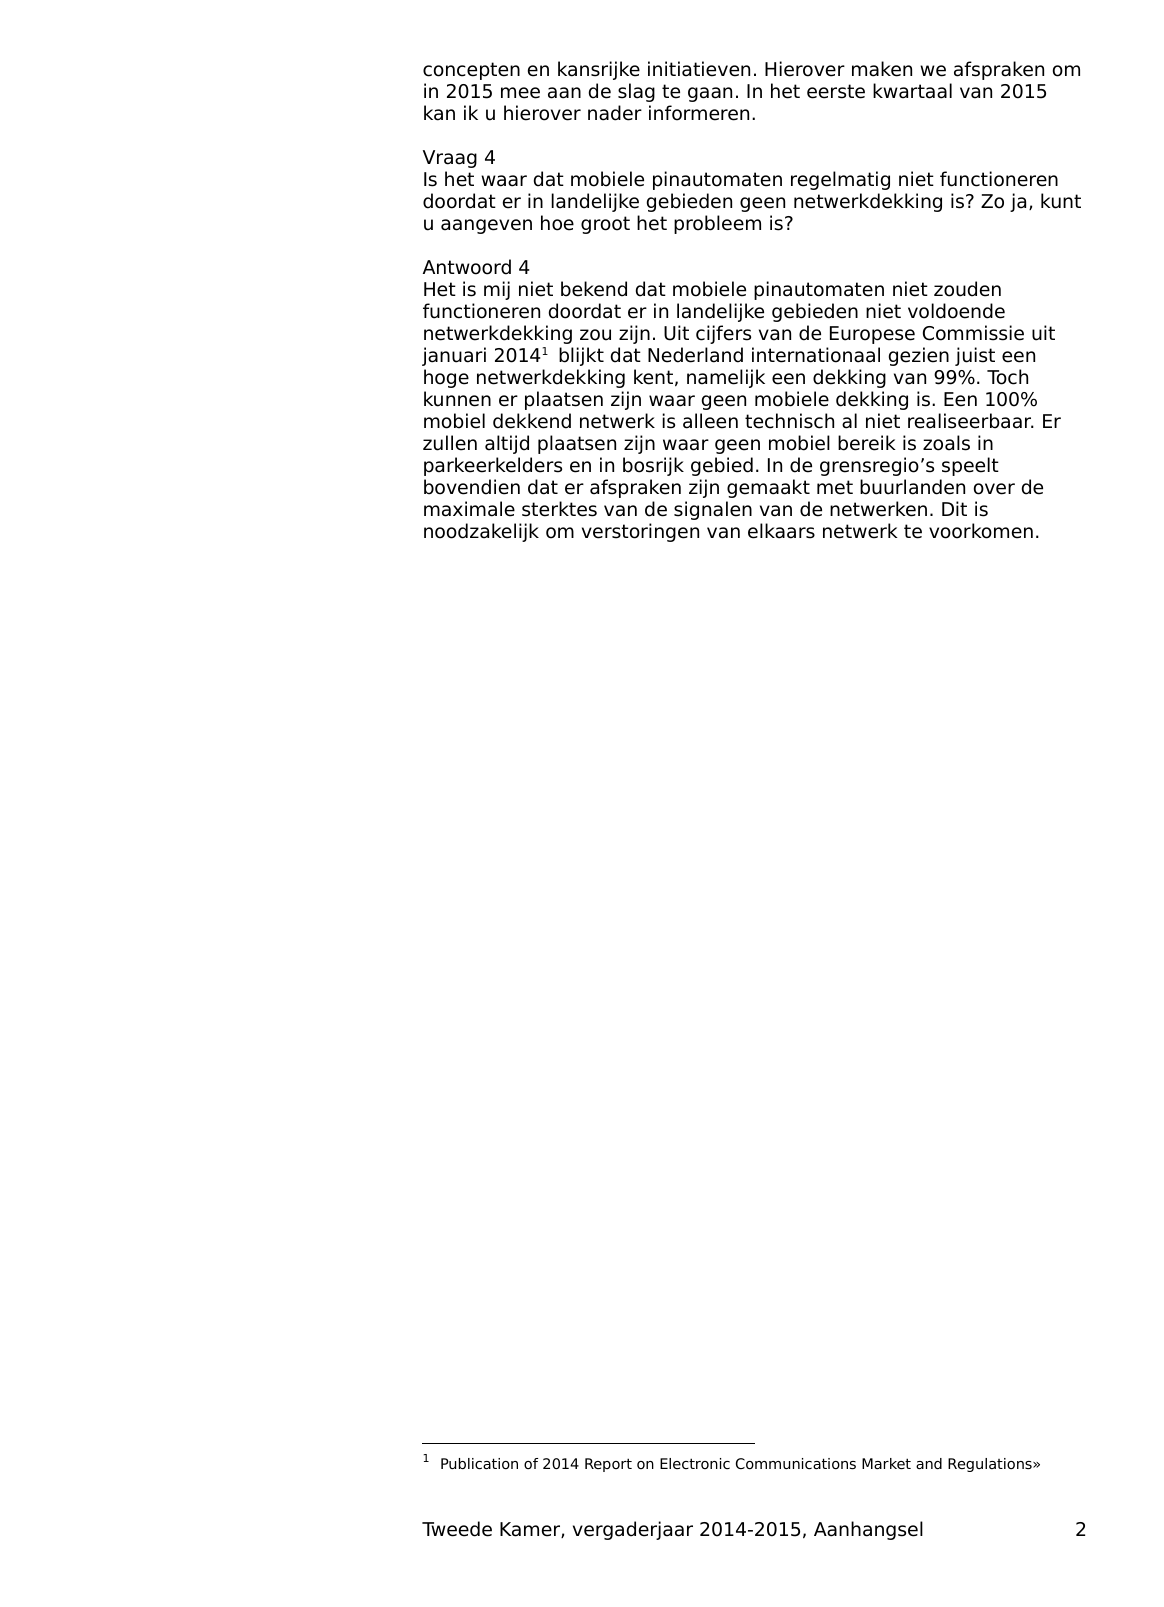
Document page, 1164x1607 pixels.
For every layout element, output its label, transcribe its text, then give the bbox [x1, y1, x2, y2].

text Het is mij niet bekend dat mobiele pinautomaten niet zouden functioneren doordat er in landelijke gebieden niet voldoende netwerkdekking zou zijn. Uit cijfers van de Europese Commissie uit januari 2014 blijkt dat Nederland internationaal gezien juist een hoge netwerkdekking kent, namelijk een dekking van 99%. Toch kunnen er plaatsen zijn waar geen mobiele dekking is. Een 100% mobiel dekkend netwerk is alleen technisch al niet realiseerbaar. Er zullen altijd plaatsen zijn waar geen mobiel bereik is zoals in parkeerkelders en in bosrijk gebied. In de grensregio’s speelt bovendien dat er afspraken zijn gemaakt met buurlanden over de maximale sterktes van de signalen van de netwerken. Dit is noodzakelijk om verstoringen van elkaars netwerk te voorkomen. [422, 279, 1087, 543]
text Vraag 4 [422, 147, 1087, 169]
text Is het waar dat mobiele pinautomaten regelmatig niet functioneren doordat er in landelijke gebieden geen netwerkdekking is? Zo ja, kunt u aangeven hoe groot het probleem is? [422, 169, 1087, 235]
text Publication of 2014 Report on Electronic Communications Market and Regulations» [422, 1452, 1087, 1474]
text concepten en kansrijke initiatieven. Hierover maken we afspraken om in 2015 mee aan de slag te gaan. In het eerste kwartaal van 2015 kan ik u hierover nader informeren. [422, 59, 1087, 125]
text Antwoord 4 [422, 257, 1087, 279]
